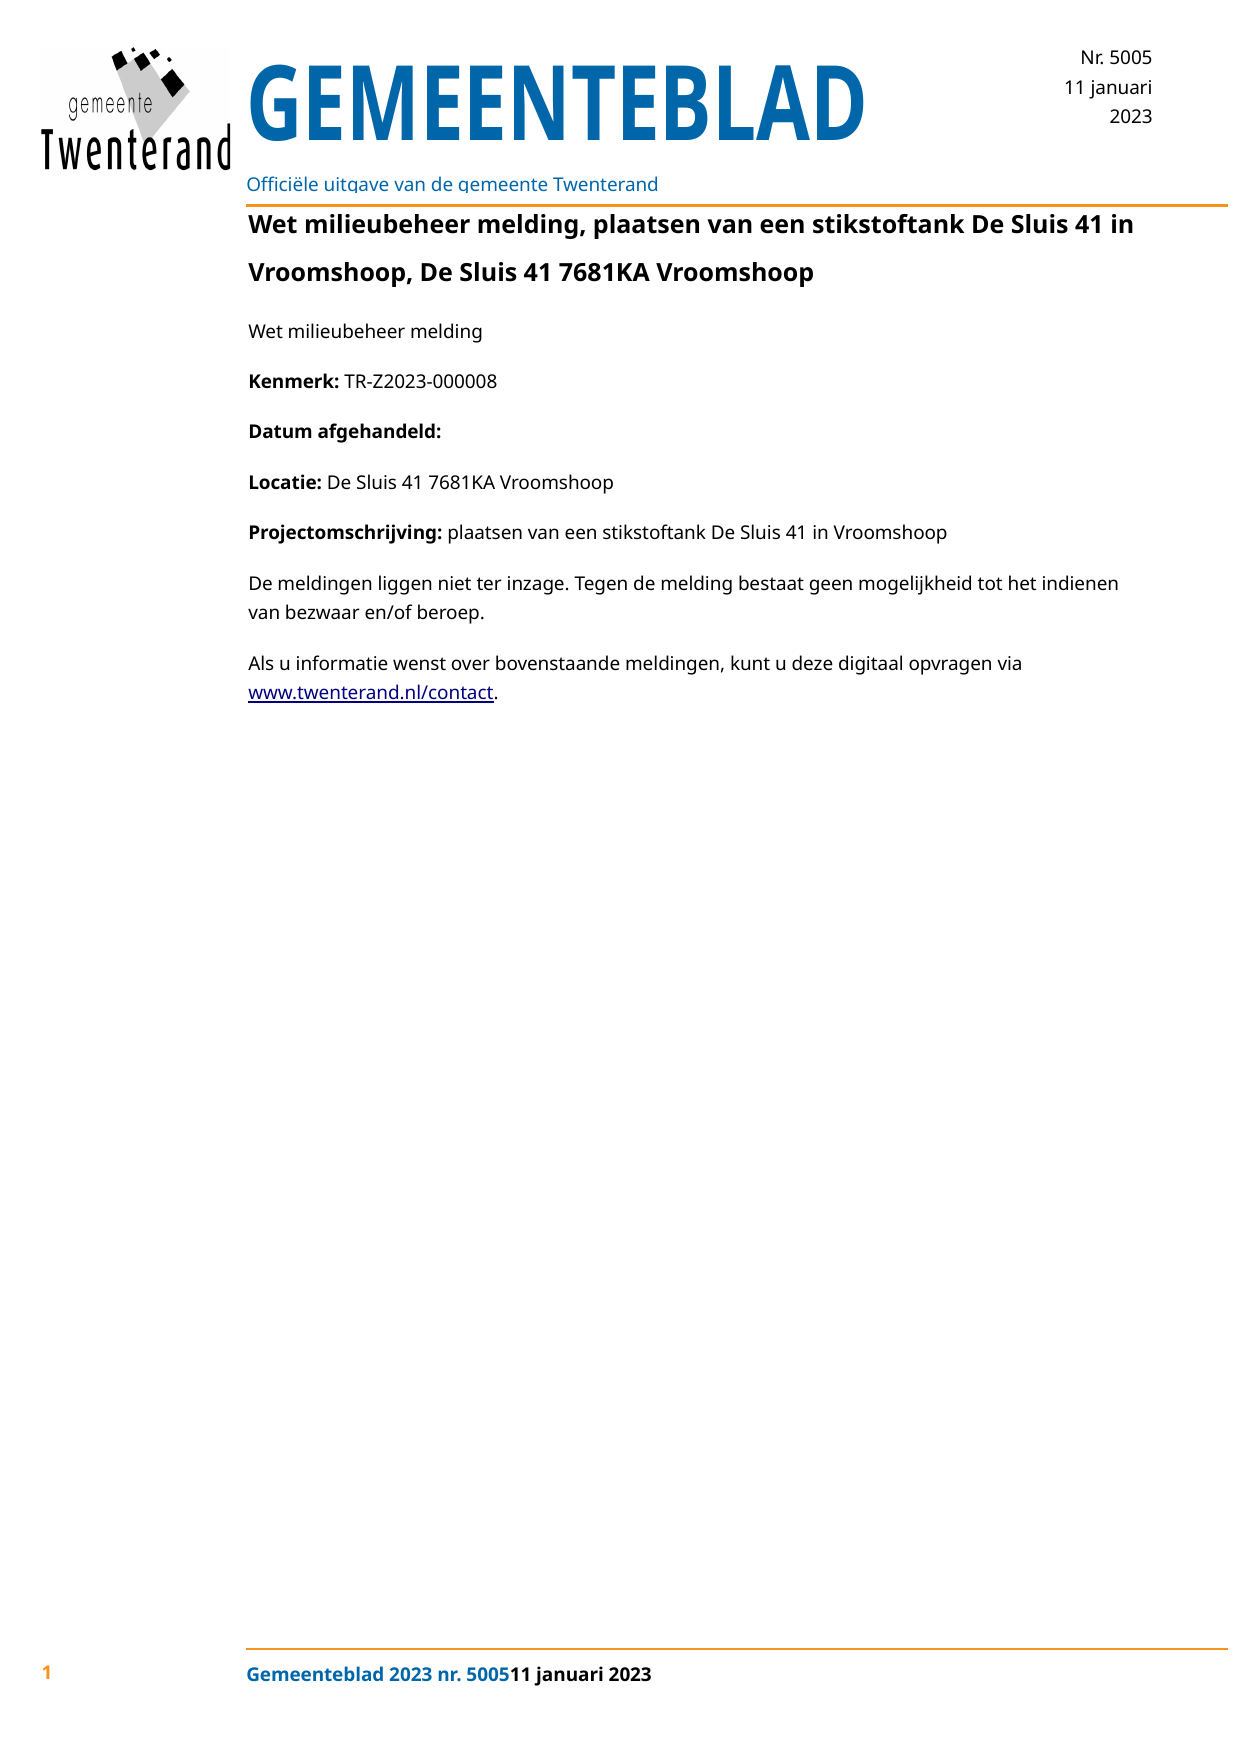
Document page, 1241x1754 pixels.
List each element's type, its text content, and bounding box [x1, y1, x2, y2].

text Projectomschrijving: plaatsen van een stikstoftank De Sluis 41 in Vroomshoop [248, 519, 1152, 545]
text Kenmerk: TR-Z2023-000008 [248, 368, 1152, 394]
text Als u informatie wenst over bovenstaande meldingen, kunt u deze digitaal opvragen via www.twenterand.nl/contact. [248, 650, 1152, 705]
text Wet milieubeheer melding, plaatsen van een stikstoftank De Sluis 41 in Vroomshoop, De Sluis 41 7681KA Vroomshoop [248, 207, 1152, 288]
text Locatie: De Sluis 41 7681KA Vroomshoop [248, 469, 1152, 495]
text Datum afgehandeld: [248, 419, 1152, 444]
picture [41, 47, 231, 172]
text De meldingen liggen niet ter inzage. Tegen de melding bestaat geen mogelijkheid tot het indienen van bezwaar en/of beroep. [248, 570, 1152, 625]
text Wet milieubeheer melding [248, 318, 1152, 344]
